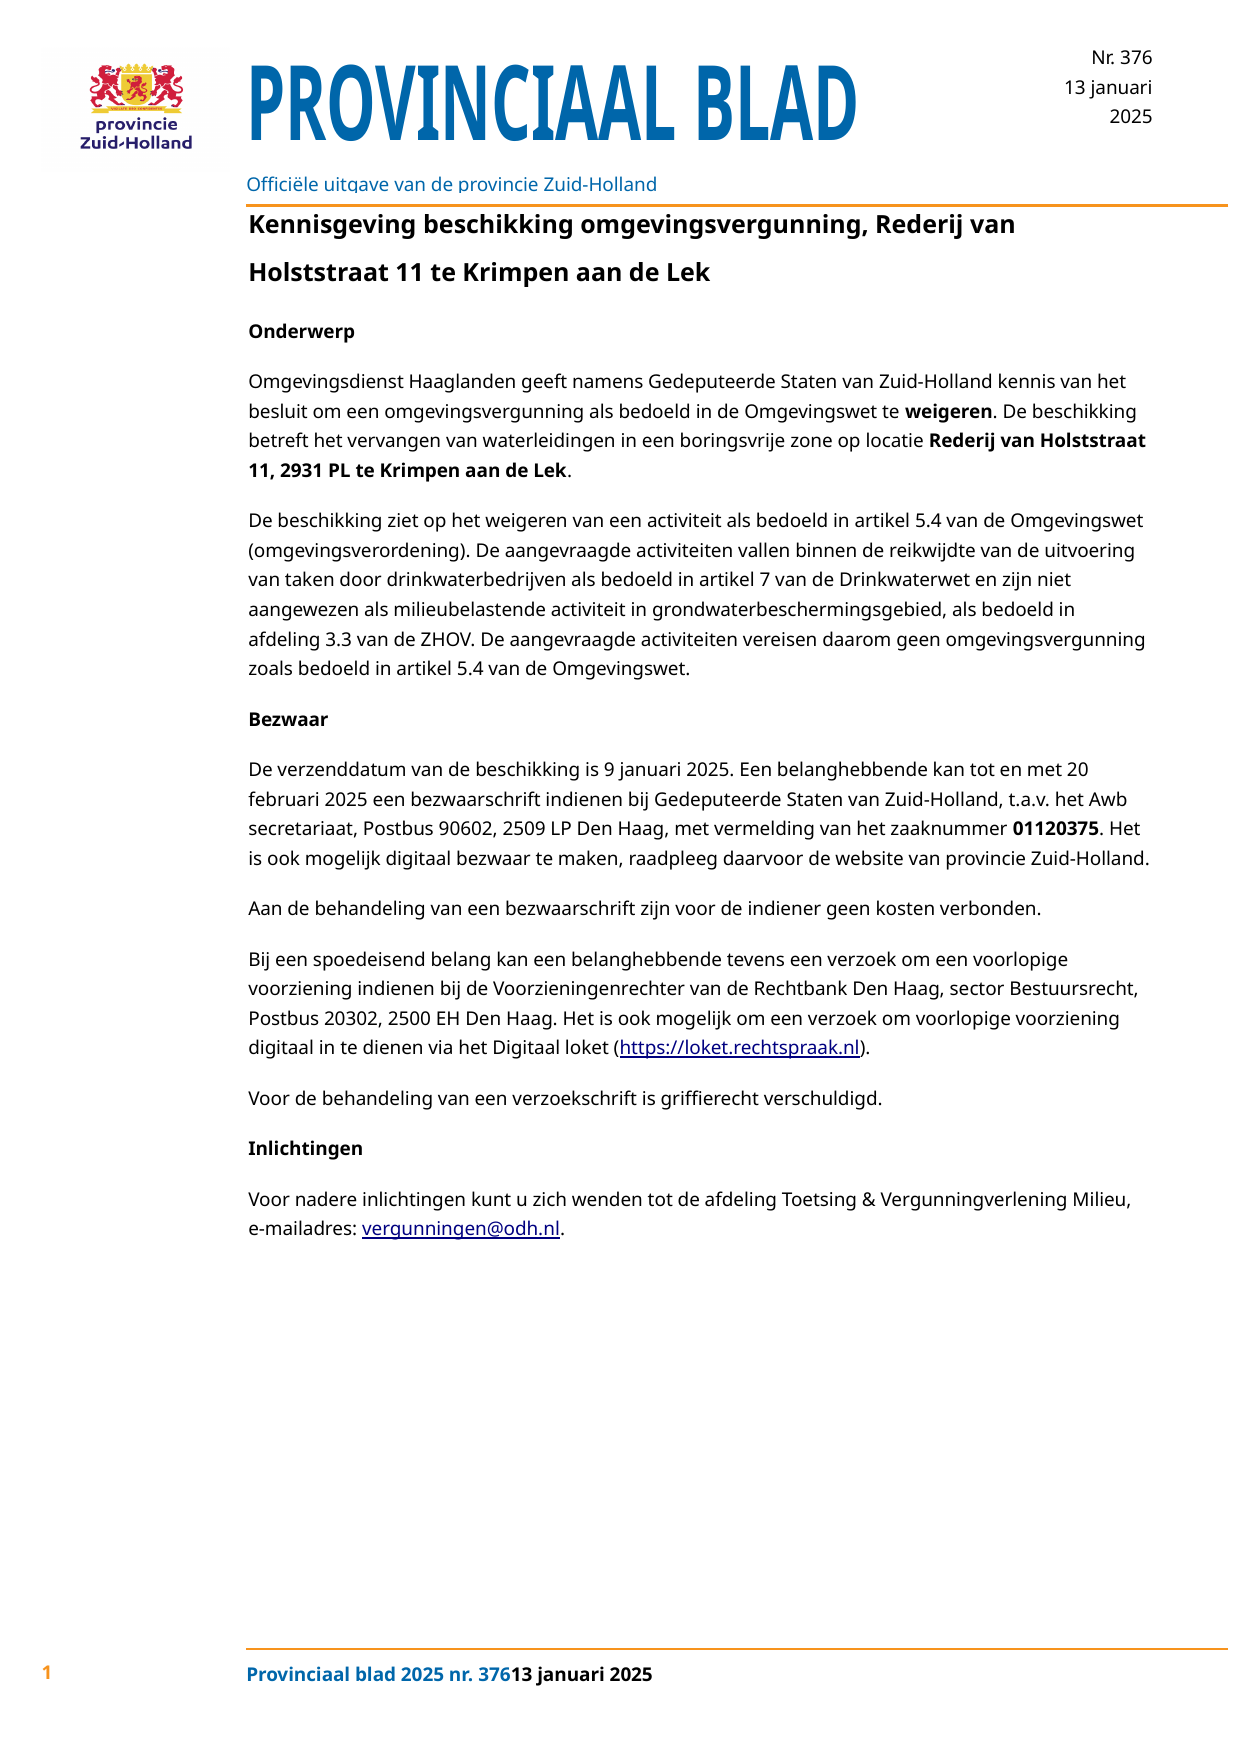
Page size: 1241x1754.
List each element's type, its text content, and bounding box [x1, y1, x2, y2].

picture [41, 47, 231, 172]
text Kennisgeving beschikking omgevingsvergunning, Rederij van Holststraat 11 te Krimpen aan de Lek [248, 207, 1152, 288]
text Voor nadere inlichtingen kunt u zich wenden tot de afdeling Toetsing & Vergunningverlening Milieu, e-mailadres: vergunningen@odh.nl. [248, 1186, 1152, 1241]
text De verzenddatum van de beschikking is 9 januari 2025. Een belanghebbende kan tot en met 20 februari 2025 een bezwaarschrift indienen bij Gedeputeerde Staten van Zuid-Holland, t.a.v. het Awb secretariaat, Postbus 90602, 2509 LP Den Haag, met vermelding van het zaaknummer 01120375. Het is ook mogelijk digitaal bezwaar te maken, raadpleeg daarvoor de website van provincie Zuid-Holland. [248, 756, 1152, 871]
text Inlichtingen [248, 1135, 1152, 1161]
text Aan de behandeling van een bezwaarschrift zijn voor de indiener geen kosten verbonden. [248, 895, 1152, 921]
text Omgevingsdienst Haaglanden geeft namens Gedeputeerde Staten van Zuid-Holland kennis van het besluit om een omgevingsvergunning als bedoeld in de Omgevingswet te weigeren. De beschikking betreft het vervangen van waterleidingen in een boringsvrije zone op locatie Rederij van Holststraat 11, 2931 PL te Krimpen aan de Lek. [248, 368, 1152, 483]
text Bij een spoedeisend belang kan een belanghebbende tevens een verzoek om een voorlopige voorziening indienen bij de Voorzieningenrechter van de Rechtbank Den Haag, sector Bestuursrecht, Postbus 20302, 2500 EH Den Haag. Het is ook mogelijk om een verzoek om voorlopige voorziening digitaal in te dienen via het Digitaal loket (https://loket.rechtspraak.nl). [248, 946, 1152, 1060]
text Voor de behandeling van een verzoekschrift is griffierecht verschuldigd. [248, 1085, 1152, 1111]
text Bezwaar [248, 706, 1152, 732]
text Onderwerp [248, 318, 1152, 344]
text De beschikking ziet op het weigeren van een activiteit als bedoeld in artikel 5.4 van de Omgevingswet (omgevingsverordening). De aangevraagde activiteiten vallen binnen de reikwijdte van de uitvoering van taken door drinkwaterbedrijven als bedoeld in artikel 7 van de Drinkwaterwet en zijn niet aangewezen als milieubelastende activiteit in grondwaterbeschermingsgebied, als bedoeld in afdeling 3.3 van de ZHOV. De aangevraagde activiteiten vereisen daarom geen omgevingsvergunning zoals bedoeld in artikel 5.4 van de Omgevingswet. [248, 507, 1152, 681]
